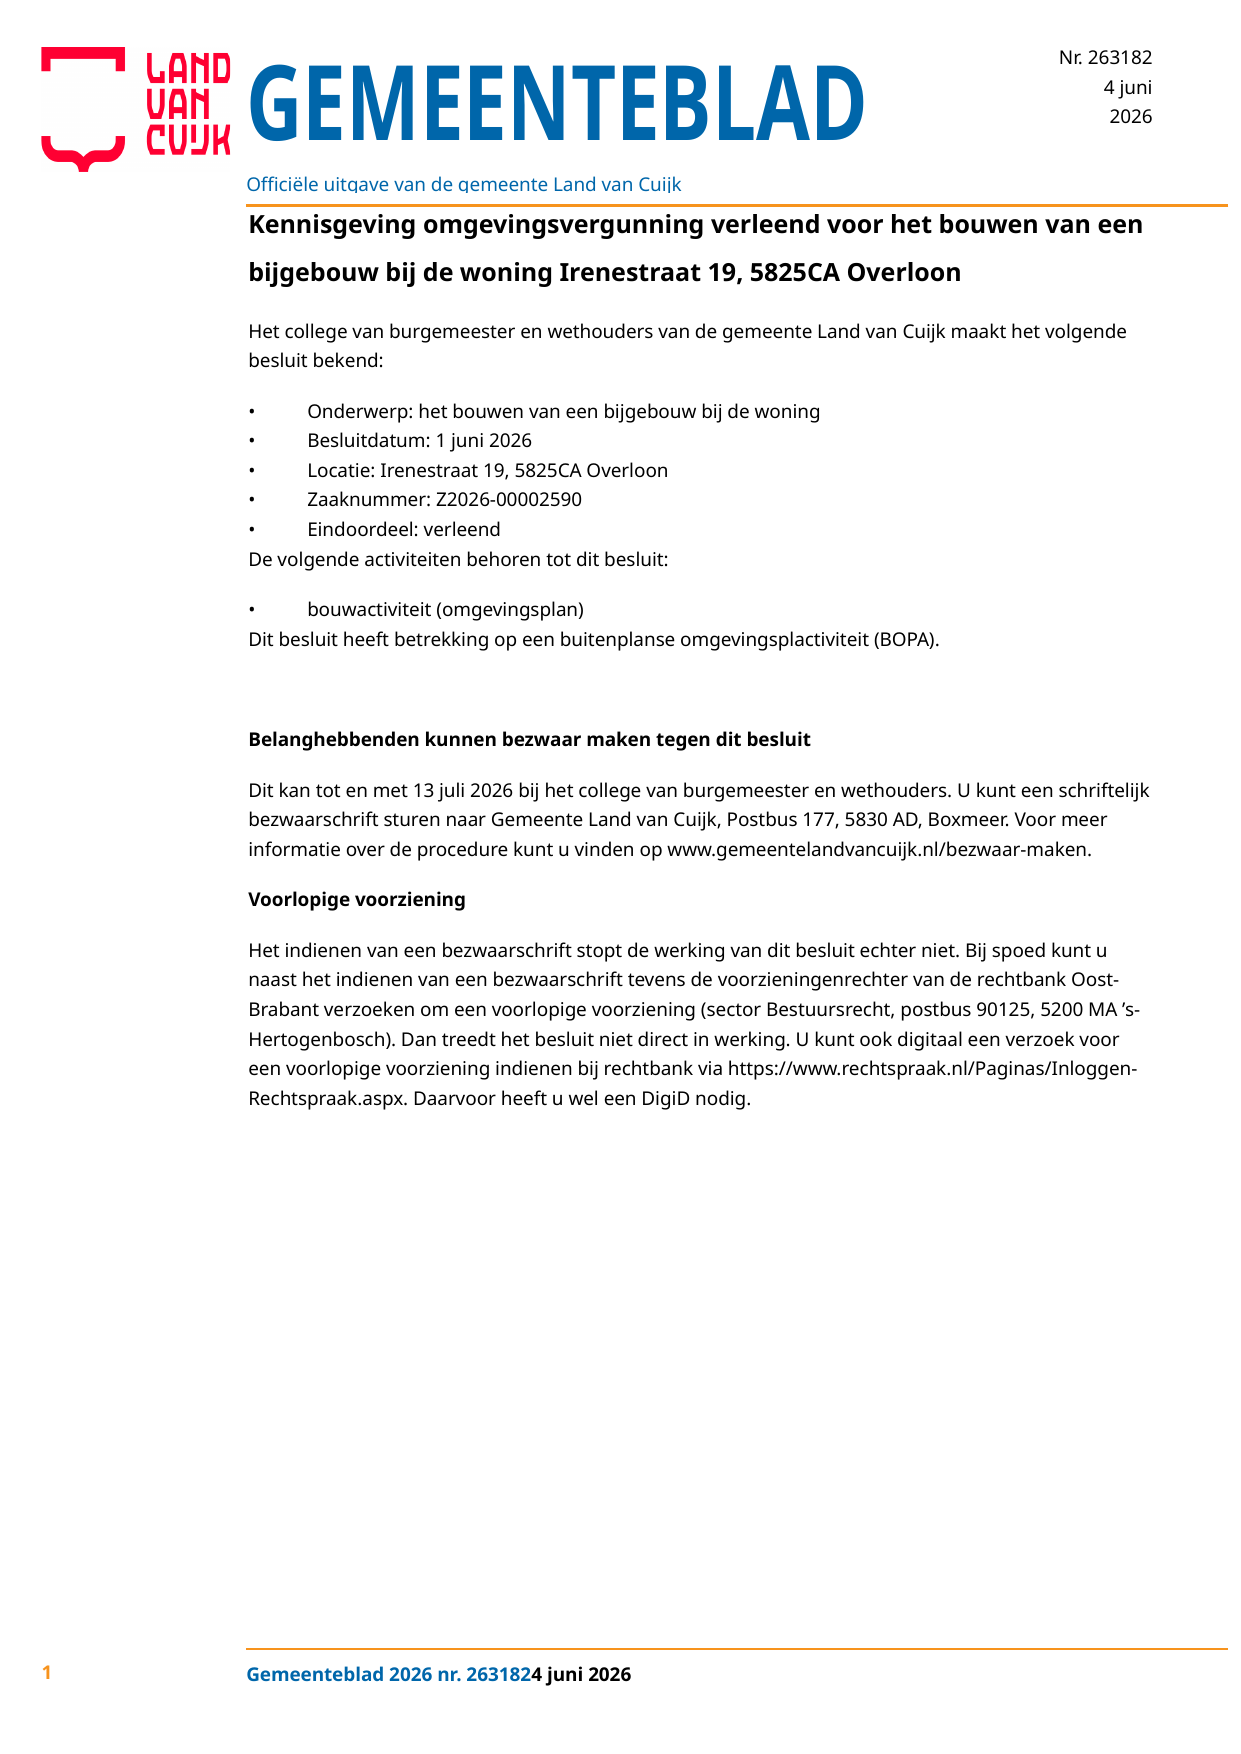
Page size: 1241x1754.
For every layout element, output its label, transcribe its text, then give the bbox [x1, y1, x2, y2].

text Het indienen van een bezwaarschrift stopt de werking van dit besluit echter niet. Bij spoed kunt u naast het indienen van een bezwaarschrift tevens de voorzieningenrechter van de rechtbank Oost-Brabant verzoeken om een voorlopige voorziening (sector Bestuursrecht, postbus 90125, 5200 MA ’s-Hertogenbosch). Dan treedt het besluit niet direct in werking. U kunt ook digitaal een verzoek voor een voorlopige voorziening indienen bij rechtbank via https://www.rechtspraak.nl/Paginas/Inloggen-Rechtspraak.aspx. Daarvoor heeft u wel een DigiD nodig. [248, 937, 1152, 1111]
list Besluitdatum: 1 juni 2026 [248, 427, 1152, 453]
text Dit kan tot en met 13 juli 2026 bij het college van burgemeester en wethouders. U kunt een schriftelijk bezwaarschrift sturen naar Gemeente Land van Cuijk, Postbus 177, 5830 AD, Boxmeer. Voor meer informatie over de procedure kunt u vinden op www.gemeentelandvancuijk.nl/bezwaar-maken. [248, 777, 1152, 862]
text Kennisgeving omgevingsvergunning verleend voor het bouwen van een bijgebouw bij de woning Irenestraat 19, 5825CA Overloon [248, 207, 1152, 288]
text Dit besluit heeft betrekking op een buitenplanse omgevingsplactiviteit (BOPA). [248, 626, 1152, 652]
list Locatie: Irenestraat 19, 5825CA Overloon [248, 457, 1152, 483]
list bouwactiviteit (omgevingsplan) [248, 596, 1152, 622]
text Voorlopige voorziening [248, 887, 1152, 912]
text De volgende activiteiten behoren tot dit besluit: [248, 546, 1152, 572]
picture [41, 47, 231, 172]
text Belanghebbenden kunnen bezwaar maken tegen dit besluit [248, 727, 1152, 752]
text Het college van burgemeester en wethouders van de gemeente Land van Cuijk maakt het volgende besluit bekend: [248, 318, 1152, 373]
list Eindoordeel: verleend [248, 516, 1152, 542]
list Onderwerp: het bouwen van een bijgebouw bij de woning [248, 398, 1152, 424]
list Zaaknummer: Z2026-00002590 [248, 487, 1152, 512]
